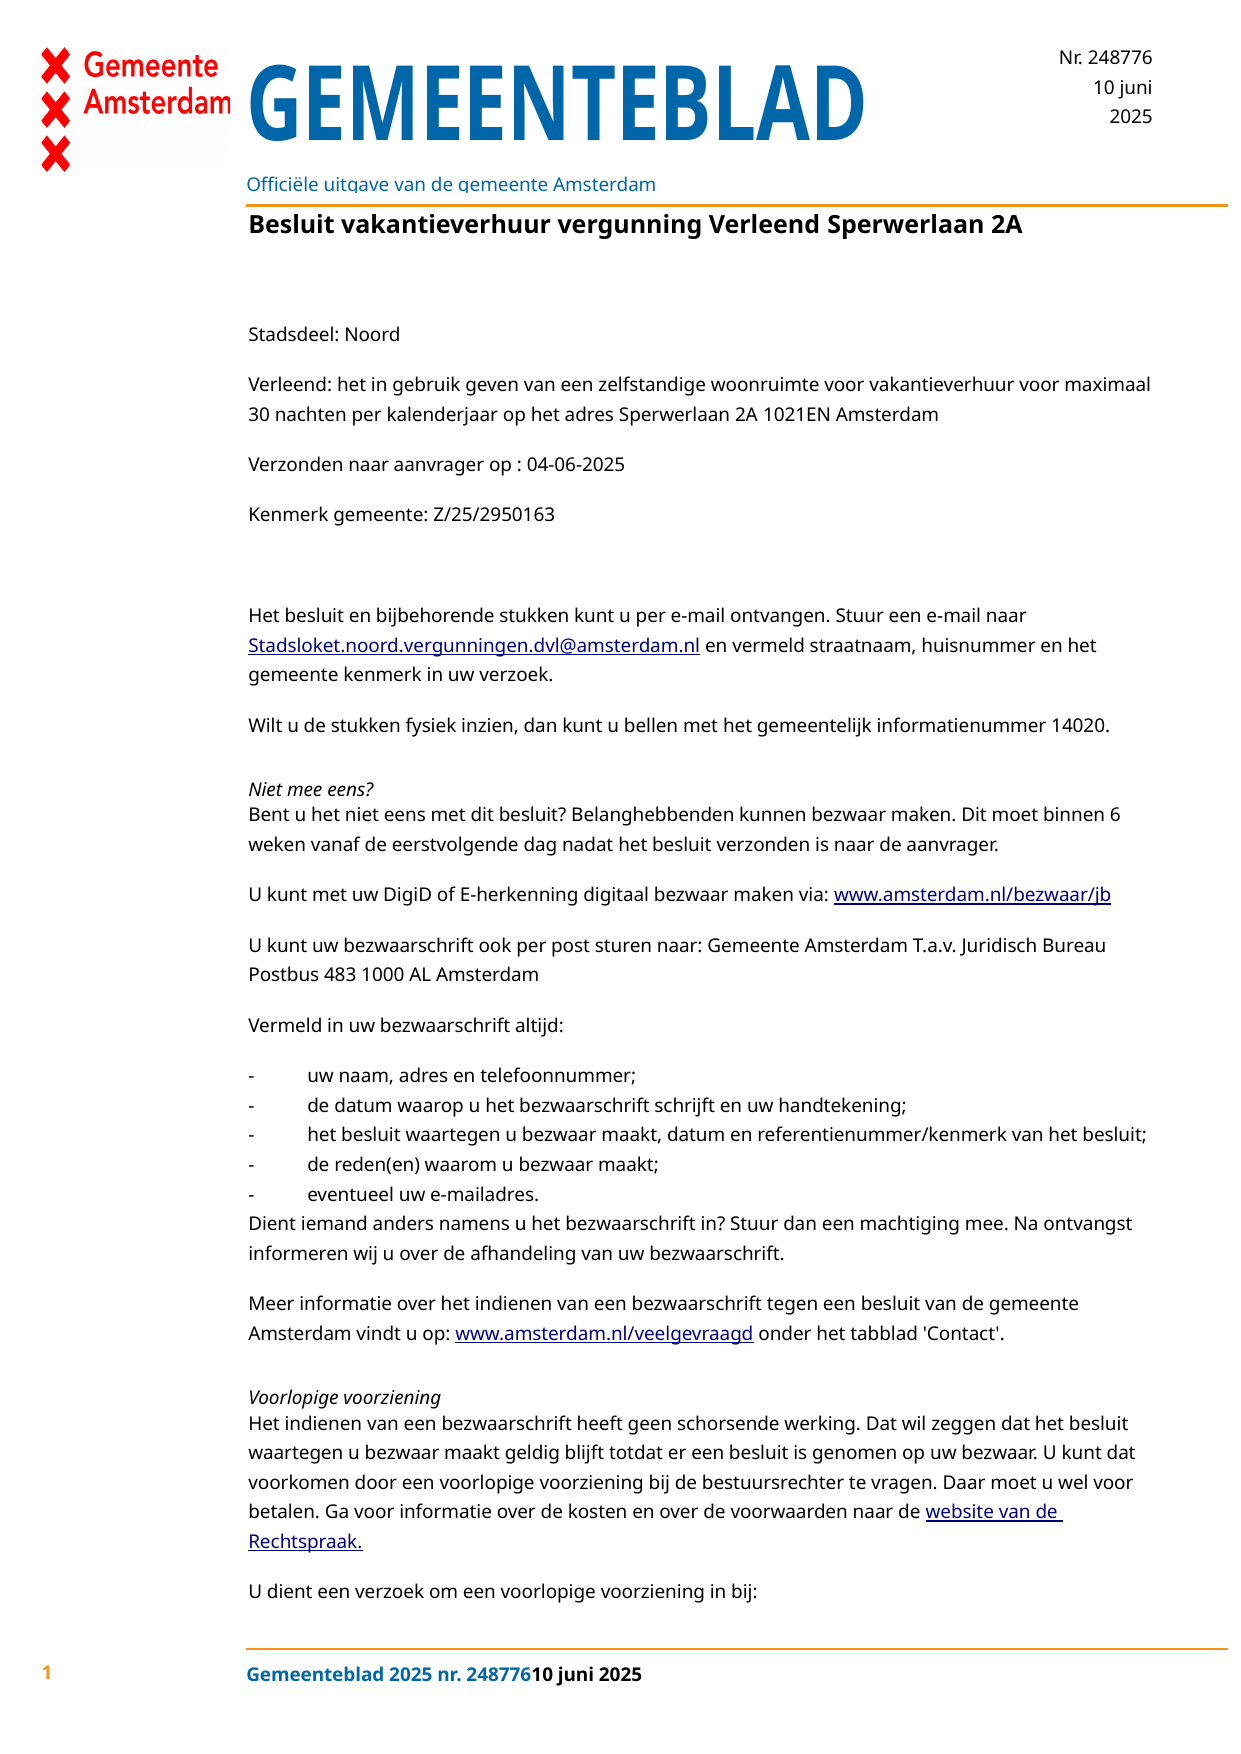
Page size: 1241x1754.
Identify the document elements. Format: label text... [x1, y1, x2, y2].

text Verzonden naar aanvrager op : 04-06-2025 [248, 451, 1152, 477]
text Stadsdeel: Noord [248, 321, 1152, 346]
text U kunt uw bezwaarschrift ook per post sturen naar: Gemeente Amsterdam T.a.v. Juridisch Bureau Postbus 483 1000 AL Amsterdam [248, 932, 1152, 987]
list eventueel uw e-mailadres. [248, 1181, 1152, 1207]
text Bent u het niet eens met dit besluit? Belanghebbenden kunnen bezwaar maken. Dit moet binnen 6 weken vanaf de eerstvolgende dag nadat het besluit verzonden is naar de aanvrager. [248, 802, 1152, 857]
text Het indienen van een bezwaarschrift heeft geen schorsende werking. Dat wil zeggen dat het besluit waartegen u bezwaar maakt geldig blijft totdat er een besluit is genomen op uw bezwaar. U kunt dat voorkomen door een voorlopige voorziening bij de bestuursrechter te vragen. Daar moet u wel voor betalen. Ga voor informatie over de kosten en over de voorwaarden naar de website van de Rechtspraak. [248, 1410, 1152, 1554]
list uw naam, adres en telefoonnummer; [248, 1062, 1152, 1088]
list het besluit waartegen u bezwaar maakt, datum en referentienummer/kenmerk van het besluit; [248, 1122, 1152, 1147]
picture [41, 47, 231, 172]
text U kunt met uw DigiD of E-herkenning digitaal bezwaar maken via: www.amsterdam.nl/bezwaar/jb [248, 882, 1152, 907]
text Voorlopige voorziening [248, 1384, 1152, 1410]
list de reden(en) waarom u bezwaar maakt; [248, 1151, 1152, 1177]
text Verleend: het in gebruik geven van een zelfstandige woonruimte voor vakantieverhuur voor maximaal 30 nachten per kalenderjaar op het adres Sperwerlaan 2A 1021EN Amsterdam [248, 371, 1152, 426]
text Het besluit en bijbehorende stukken kunt u per e-mail ontvangen. Stuur een e-mail naar Stadsloket.noord.vergunningen.dvl@amsterdam.nl en vermeld straatnaam, huisnummer en het gemeente kenmerk in uw verzoek. [248, 602, 1152, 687]
text Wilt u de stukken fysiek inzien, dan kunt u bellen met het gemeentelijk informatienummer 14020. [248, 712, 1152, 738]
list de datum waarop u het bezwaarschrift schrijft en uw handtekening; [248, 1092, 1152, 1118]
text U dient een verzoek om een voorlopige voorziening in bij: [248, 1578, 1152, 1604]
text Vermeld in uw bezwaarschrift altijd: [248, 1012, 1152, 1038]
text Besluit vakantieverhuur vergunning Verleend Sperwerlaan 2A [248, 207, 1152, 241]
text Dient iemand anders namens u het bezwaarschrift in? Stuur dan een machtiging mee. Na ontvangst informeren wij u over de afhandeling van uw bezwaarschrift. [248, 1210, 1152, 1266]
text Niet mee eens? [248, 776, 1152, 802]
text Kenmerk gemeente: Z/25/2950163 [248, 502, 1152, 527]
text Meer informatie over het indienen van een bezwaarschrift tegen een besluit van de gemeente Amsterdam vindt u op: www.amsterdam.nl/veelgevraagd onder het tabblad 'Contact'. [248, 1290, 1152, 1346]
